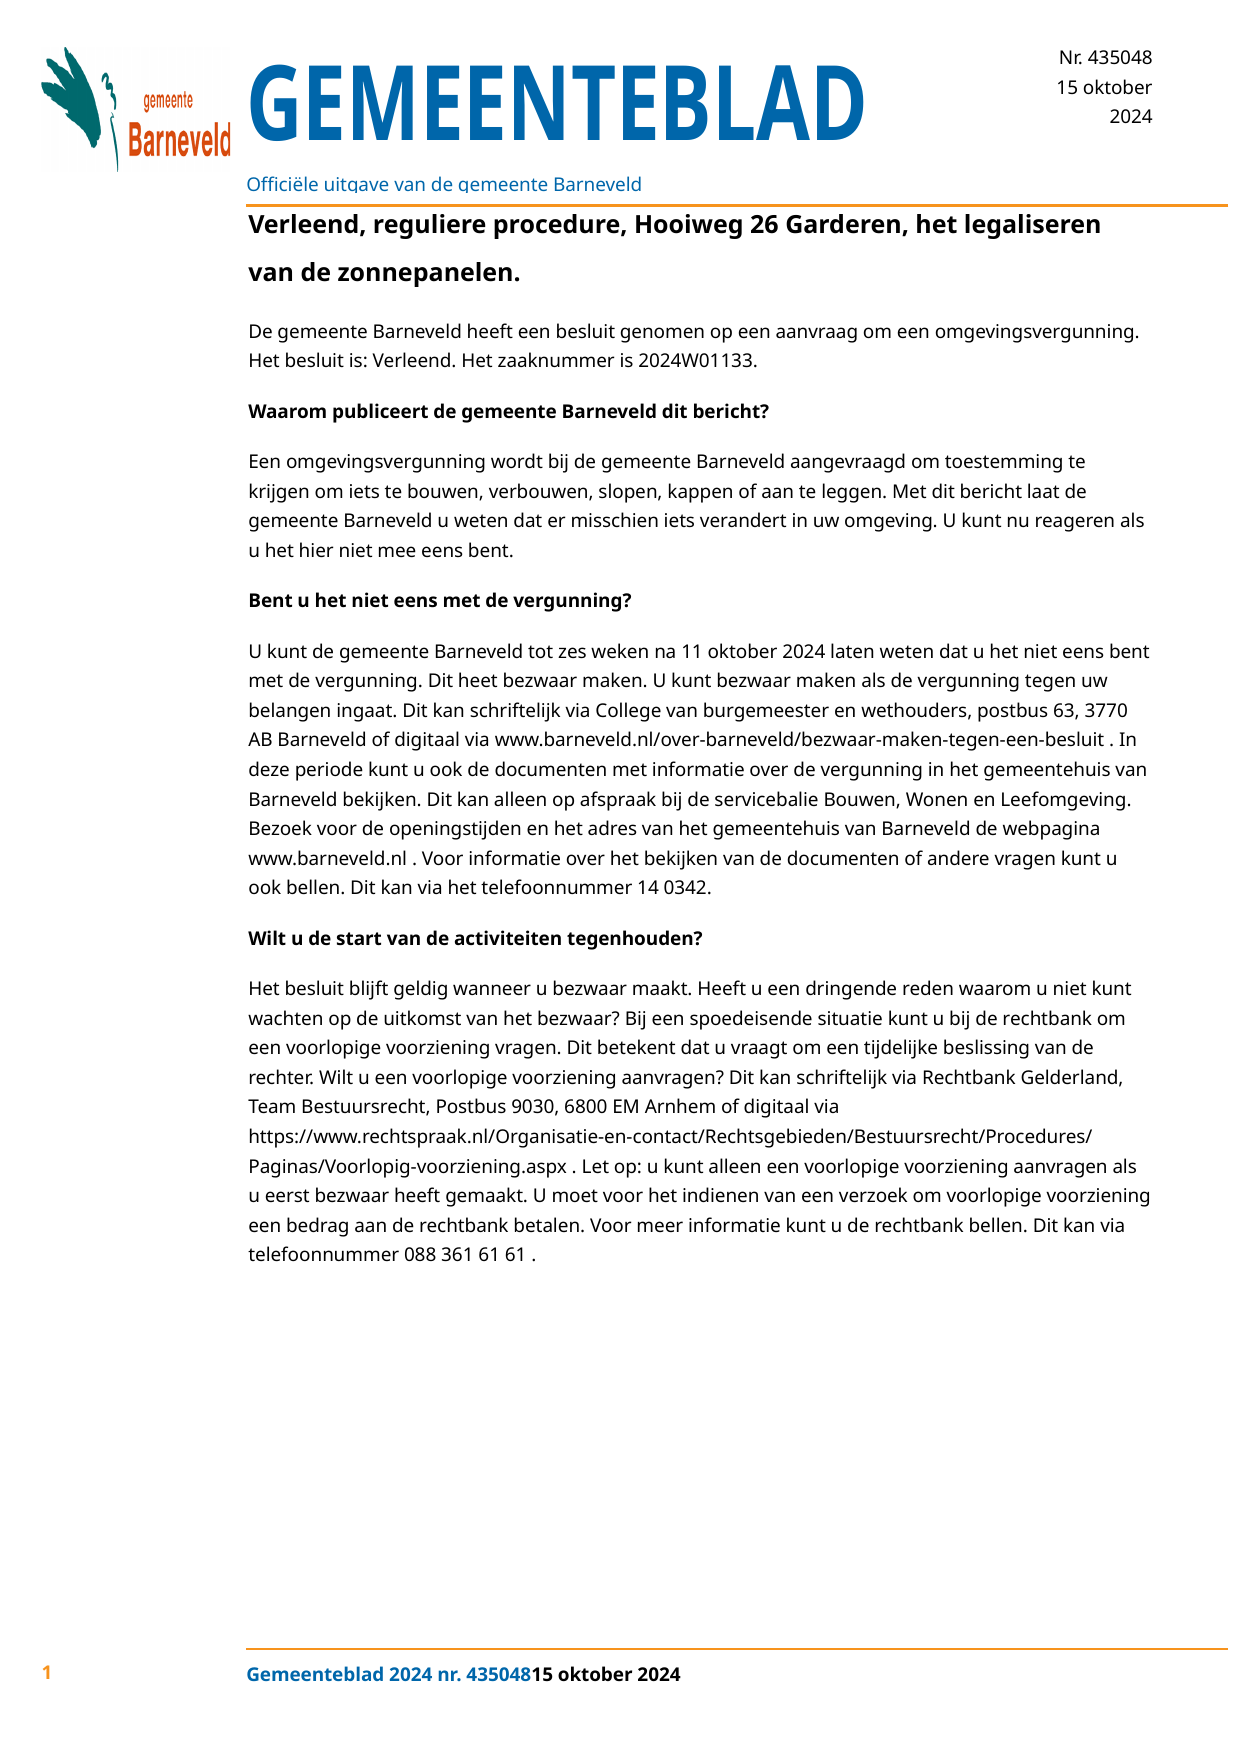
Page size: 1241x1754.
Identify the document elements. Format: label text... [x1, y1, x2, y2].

picture [41, 47, 231, 172]
text Het besluit blijft geldig wanneer u bezwaar maakt. Heeft u een dringende reden waarom u niet kunt wachten op de uitkomst van het bezwaar? Bij een spoedeisende situatie kunt u bij de rechtbank om een voorlopige voorziening vragen. Dit betekent dat u vraagt om een tijdelijke beslissing van de rechter. Wilt u een voorlopige voorziening aanvragen? Dit kan schriftelijk via Rechtbank Gelderland, Team Bestuursrecht, Postbus 9030, 6800 EM Arnhem of digitaal via https://www.rechtspraak.nl/Organisatie-en-contact/Rechtsgebieden/Bestuursrecht/Procedures/Paginas/Voorlopig-voorziening.aspx . Let op: u kunt alleen een voorlopige voorziening aanvragen als u eerst bezwaar heeft gemaakt. U moet voor het indienen van een verzoek om voorlopige voorziening een bedrag aan de rechtbank betalen. Voor meer informatie kunt u de rechtbank bellen. Dit kan via telefoonnummer 088 361 61 61 . [248, 975, 1152, 1267]
text Een omgevingsvergunning wordt bij de gemeente Barneveld aangevraagd om toestemming te krijgen om iets te bouwen, verbouwen, slopen, kappen of aan te leggen. Met dit bericht laat de gemeente Barneveld u weten dat er misschien iets verandert in uw omgeving. U kunt nu reageren als u het hier niet mee eens bent. [248, 448, 1152, 563]
text Wilt u de start van de activiteiten tegenhouden? [248, 925, 1152, 951]
text U kunt de gemeente Barneveld tot zes weken na 11 oktober 2024 laten weten dat u het niet eens bent met de vergunning. Dit heet bezwaar maken. U kunt bezwaar maken als de vergunning tegen uw belangen ingaat. Dit kan schriftelijk via College van burgemeester en wethouders, postbus 63, 3770 AB Barneveld of digitaal via www.barneveld.nl/over-barneveld/bezwaar-maken-tegen-een-besluit . In deze periode kunt u ook de documenten met informatie over de vergunning in het gemeentehuis van Barneveld bekijken. Dit kan alleen op afspraak bij de servicebalie Bouwen, Wonen en Leefomgeving. Bezoek voor de openingstijden en het adres van het gemeentehuis van Barneveld de webpagina www.barneveld.nl . Voor informatie over het bekijken van de documenten of andere vragen kunt u ook bellen. Dit kan via het telefoonnummer 14 0342. [248, 638, 1152, 900]
text Verleend, reguliere procedure, Hooiweg 26 Garderen, het legaliseren van de zonnepanelen. [248, 207, 1152, 288]
text Waarom publiceert de gemeente Barneveld dit bericht? [248, 398, 1152, 424]
text Bent u het niet eens met de vergunning? [248, 587, 1152, 613]
text De gemeente Barneveld heeft een besluit genomen op een aanvraag om een omgevingsvergunning. Het besluit is: Verleend. Het zaaknummer is 2024W01133. [248, 318, 1152, 373]
